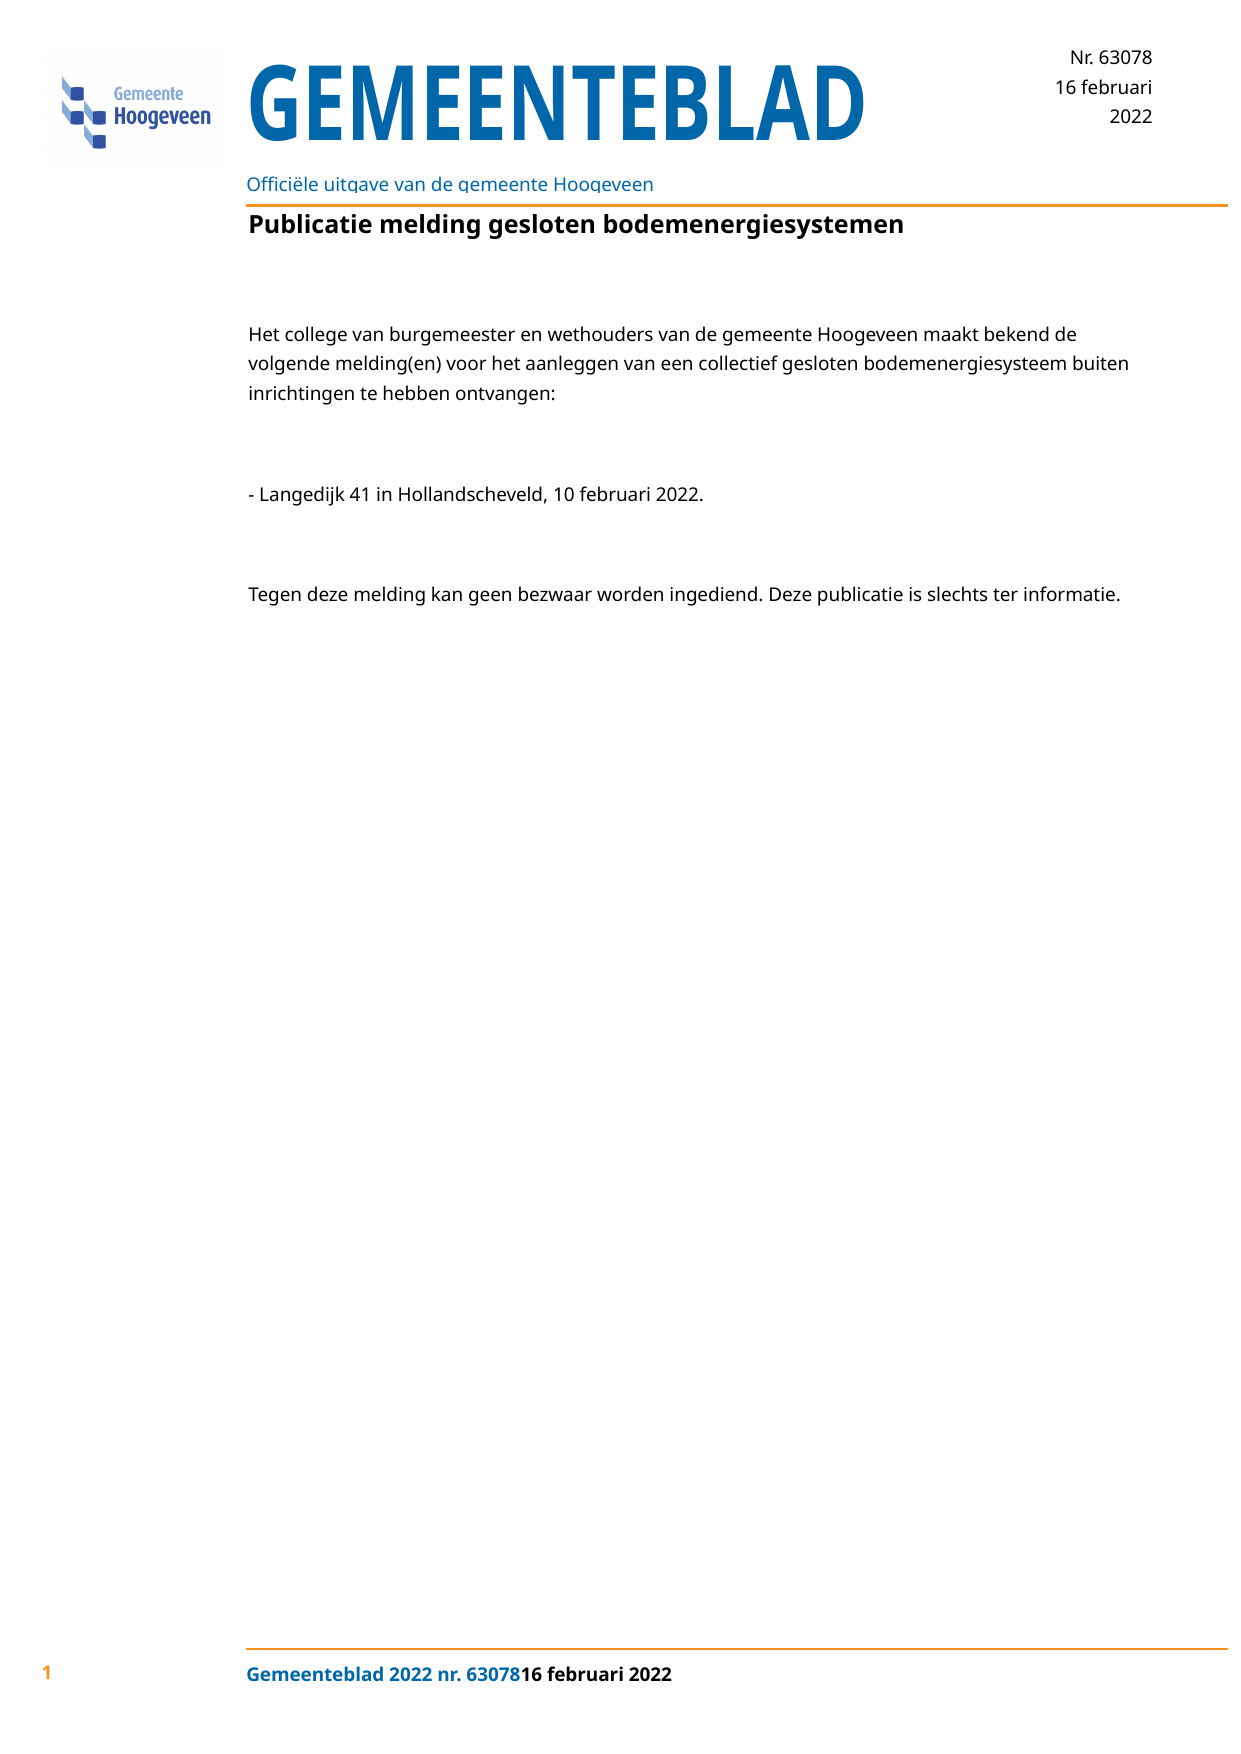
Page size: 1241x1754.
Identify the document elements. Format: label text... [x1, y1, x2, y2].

text - Langedijk 41 in Hollandscheveld, 10 februari 2022. [248, 481, 1152, 506]
picture [41, 47, 231, 172]
text Het college van burgemeester en wethouders van de gemeente Hoogeveen maakt bekend de volgende melding(en) voor het aanleggen van een collectief gesloten bodemenergiesysteem buiten inrichtingen te hebben ontvangen: [248, 321, 1152, 406]
text Publicatie melding gesloten bodemenergiesystemen [248, 207, 1152, 241]
text Tegen deze melding kan geen bezwaar worden ingediend. Deze publicatie is slechts ter informatie. [248, 582, 1152, 607]
